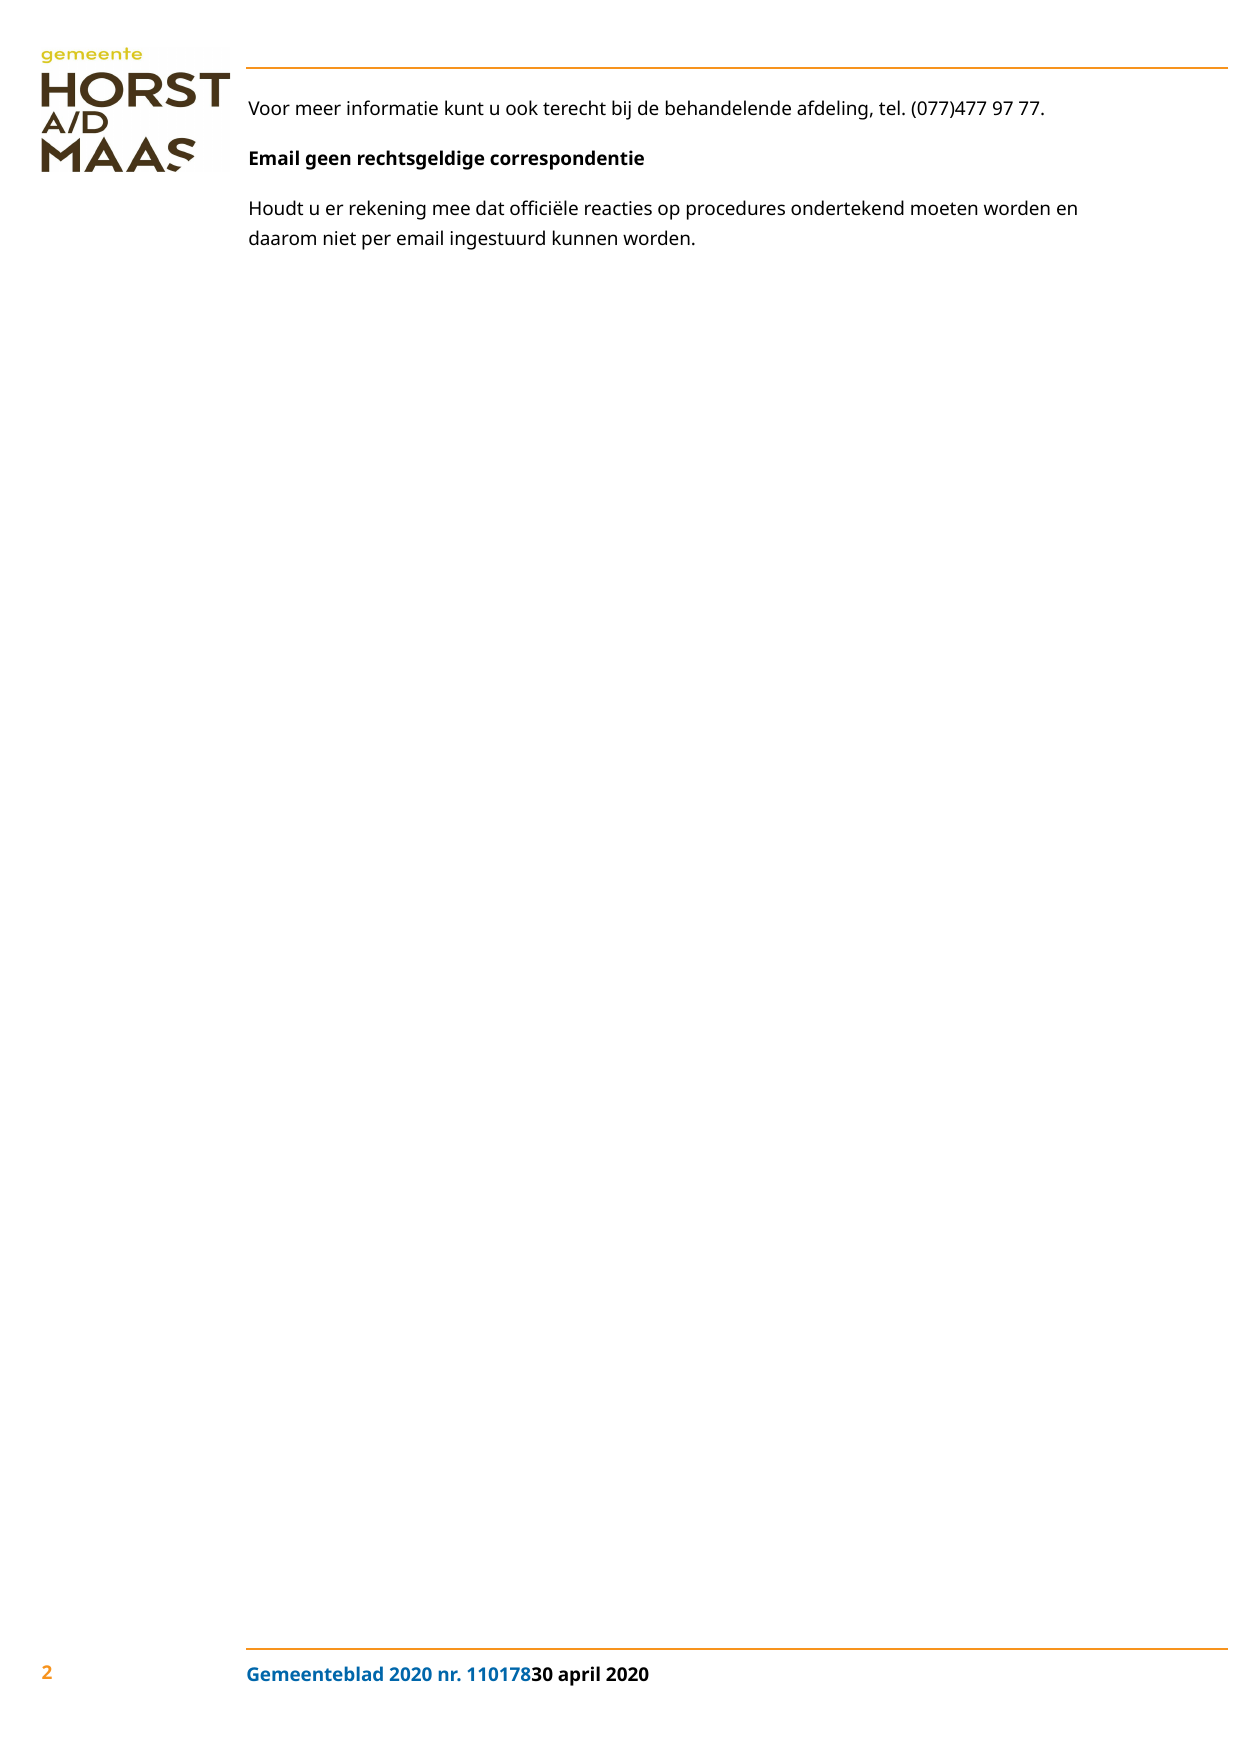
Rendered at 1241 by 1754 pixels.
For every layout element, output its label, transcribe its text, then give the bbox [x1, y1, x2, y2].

text Houdt u er rekening mee dat officiële reacties op procedures ondertekend moeten worden en daarom niet per email ingestuurd kunnen worden. [248, 196, 1152, 251]
picture [41, 47, 231, 172]
text Voor meer informatie kunt u ook terecht bij de behandelende afdeling, tel. (077)477 97 77. [248, 95, 1152, 121]
text Email geen rechtsgeldige correspondentie [248, 145, 1152, 171]
